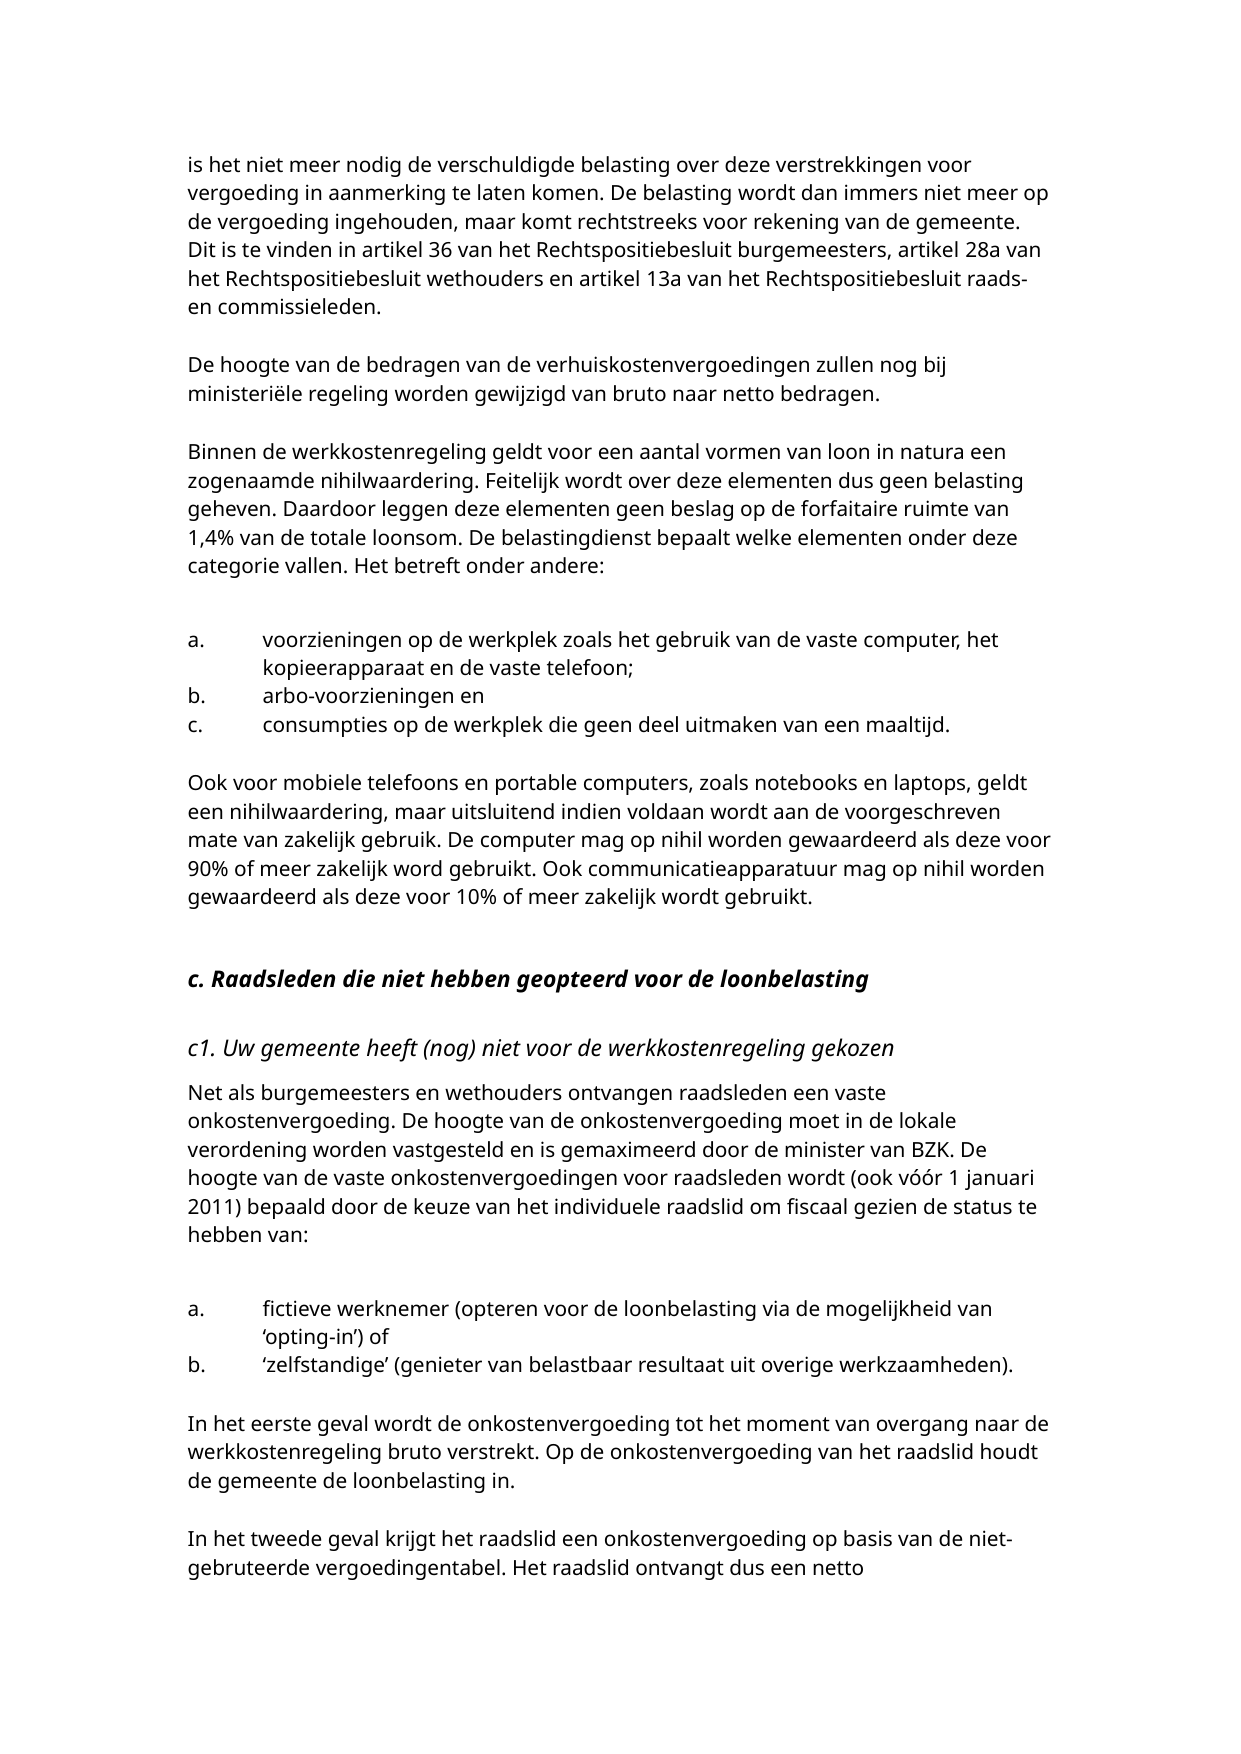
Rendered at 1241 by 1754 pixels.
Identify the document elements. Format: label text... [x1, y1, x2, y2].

subtitle c1. Uw gemeente heeft (nog) niet voor de werkkostenregeling gekozen [187, 1032, 1053, 1063]
list arbo-voorzieningen en [187, 682, 1053, 710]
subtitle c. Raadsleden die niet hebben geopteerd voor de loonbelasting [187, 963, 1053, 994]
list fictieve werknemer (opteren voor de loonbelasting via de mogelijkheid van ‘opting-in’) of [187, 1294, 1053, 1351]
text is het niet meer nodig de verschuldigde belasting over deze verstrekkingen voor vergoeding in aanmerking te laten komen. De belasting wordt dan immers niet meer op de vergoeding ingehouden, maar komt rechtstreeks voor rekening van de gemeente. Dit is te vinden in artikel 36 van het Rechtspositiebesluit burgemeesters, artikel 28a van het Rechtspositiebesluit wethouders en artikel 13a van het Rechtspositiebesluit raads- en commissieleden. [187, 150, 1053, 321]
text Net als burgemeesters en wethouders ontvangen raadsleden een vaste onkostenvergoeding. De hoogte van de onkostenvergoeding moet in de lokale verordening worden vastgesteld en is gemaximeerd door de minister van BZK. De hoogte van de vaste onkostenvergoedingen voor raadsleden wordt (ook vóór 1 januari 2011) bepaald door de keuze van het individuele raadslid om fiscaal gezien de status te hebben van: [187, 1078, 1053, 1249]
text De hoogte van de bedragen van de verhuiskostenvergoedingen zullen nog bij ministeriële regeling worden gewijzigd van bruto naar netto bedragen. [187, 351, 1053, 407]
text Ook voor mobiele telefoons en portable computers, zoals notebooks en laptops, geldt een nihilwaardering, maar uitsluitend indien voldaan wordt aan de voorgeschreven mate van zakelijk gebruik. De computer mag op nihil worden gewaardeerd als deze voor 90% of meer zakelijk word gebruikt. Ook communicatieapparatuur mag op nihil worden gewaardeerd als deze voor 10% of meer zakelijk wordt gebruikt. [187, 768, 1053, 911]
list voorzieningen op de werkplek zoals het gebruik van de vaste computer, het kopieerapparaat en de vaste telefoon; [187, 625, 1053, 682]
list consumpties op de werkplek die geen deel uitmaken van een maaltijd. [187, 710, 1053, 738]
list ‘zelfstandige’ (genieter van belastbaar resultaat uit overige werkzaamheden). [187, 1351, 1053, 1379]
text In het tweede geval krijgt het raadslid een onkostenvergoeding op basis van de niet-gebruteerde vergoedingentabel. Het raadslid ontvangt dus een netto [187, 1524, 1053, 1581]
text Binnen de werkkostenregeling geldt voor een aantal vormen van loon in natura een zogenaamde nihilwaardering. Feitelijk wordt over deze elementen dus geen belasting geheven. Daardoor leggen deze elementen geen beslag op de forfaitaire ruimte van 1,4% van de totale loonsom. De belastingdienst bepaalt welke elementen onder deze categorie vallen. Het betreft onder andere: [187, 437, 1053, 580]
text In het eerste geval wordt de onkostenvergoeding tot het moment van overgang naar de werkkostenregeling bruto verstrekt. Op de onkostenvergoeding van het raadslid houdt de gemeente de loonbelasting in. [187, 1409, 1053, 1494]
